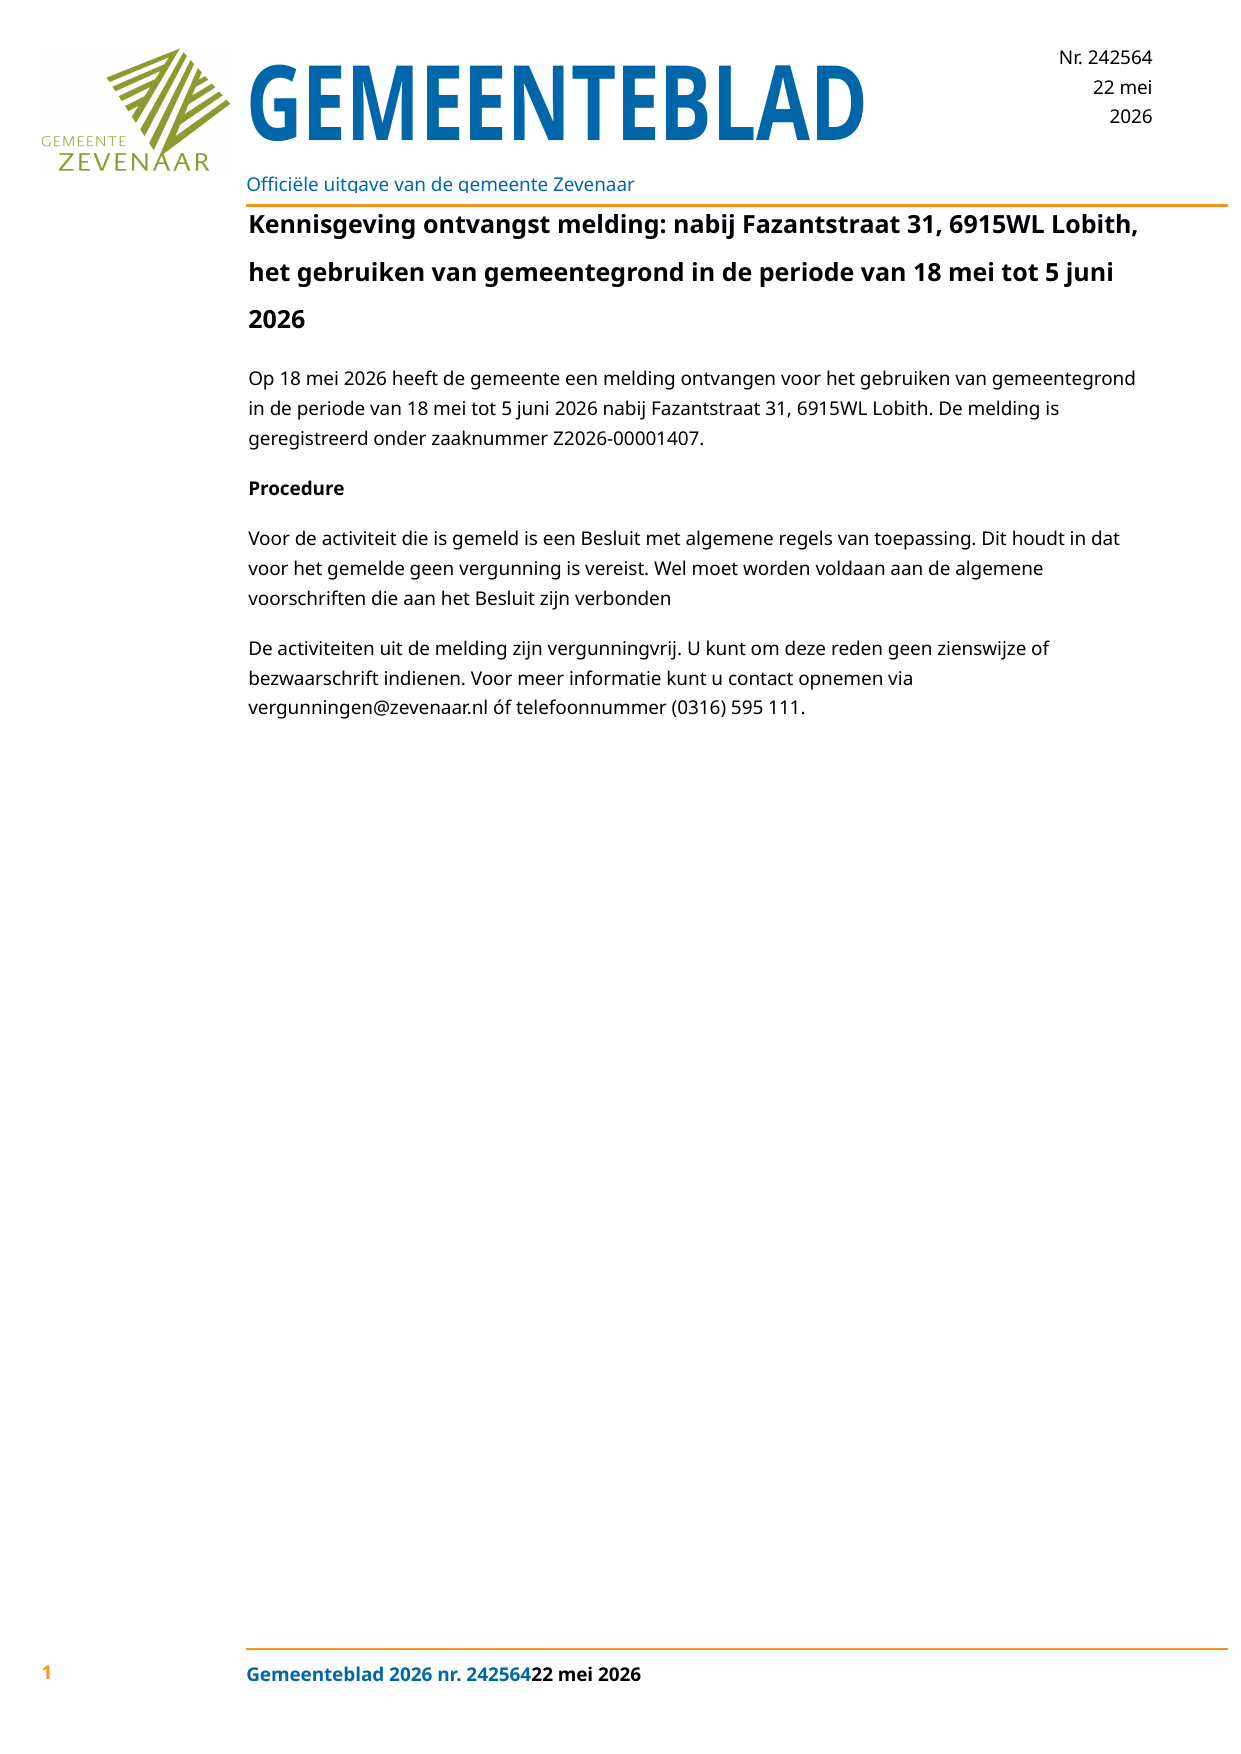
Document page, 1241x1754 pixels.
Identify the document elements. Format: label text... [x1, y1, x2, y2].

text Kennisgeving ontvangst melding: nabij Fazantstraat 31, 6915WL Lobith, het gebruiken van gemeentegrond in de periode van 18 mei tot 5 juni 2026 [248, 207, 1152, 336]
text De activiteiten uit de melding zijn vergunningvrij. U kunt om deze reden geen zienswijze of bezwaarschrift indienen. Voor meer informatie kunt u contact opnemen via vergunningen@zevenaar.nl óf telefoonnummer (0316) 595 111. [248, 635, 1152, 720]
text Procedure [248, 475, 1152, 501]
picture [41, 47, 231, 172]
text Op 18 mei 2026 heeft de gemeente een melding ontvangen voor het gebruiken van gemeentegrond in de periode van 18 mei tot 5 juni 2026 nabij Fazantstraat 31, 6915WL Lobith. De melding is geregistreerd onder zaaknummer Z2026-00001407. [248, 366, 1152, 450]
text Voor de activiteit die is gemeld is een Besluit met algemene regels van toepassing. Dit houdt in dat voor het gemelde geen vergunning is vereist. Wel moet worden voldaan aan de algemene voorschriften die aan het Besluit zijn verbonden [248, 526, 1152, 610]
